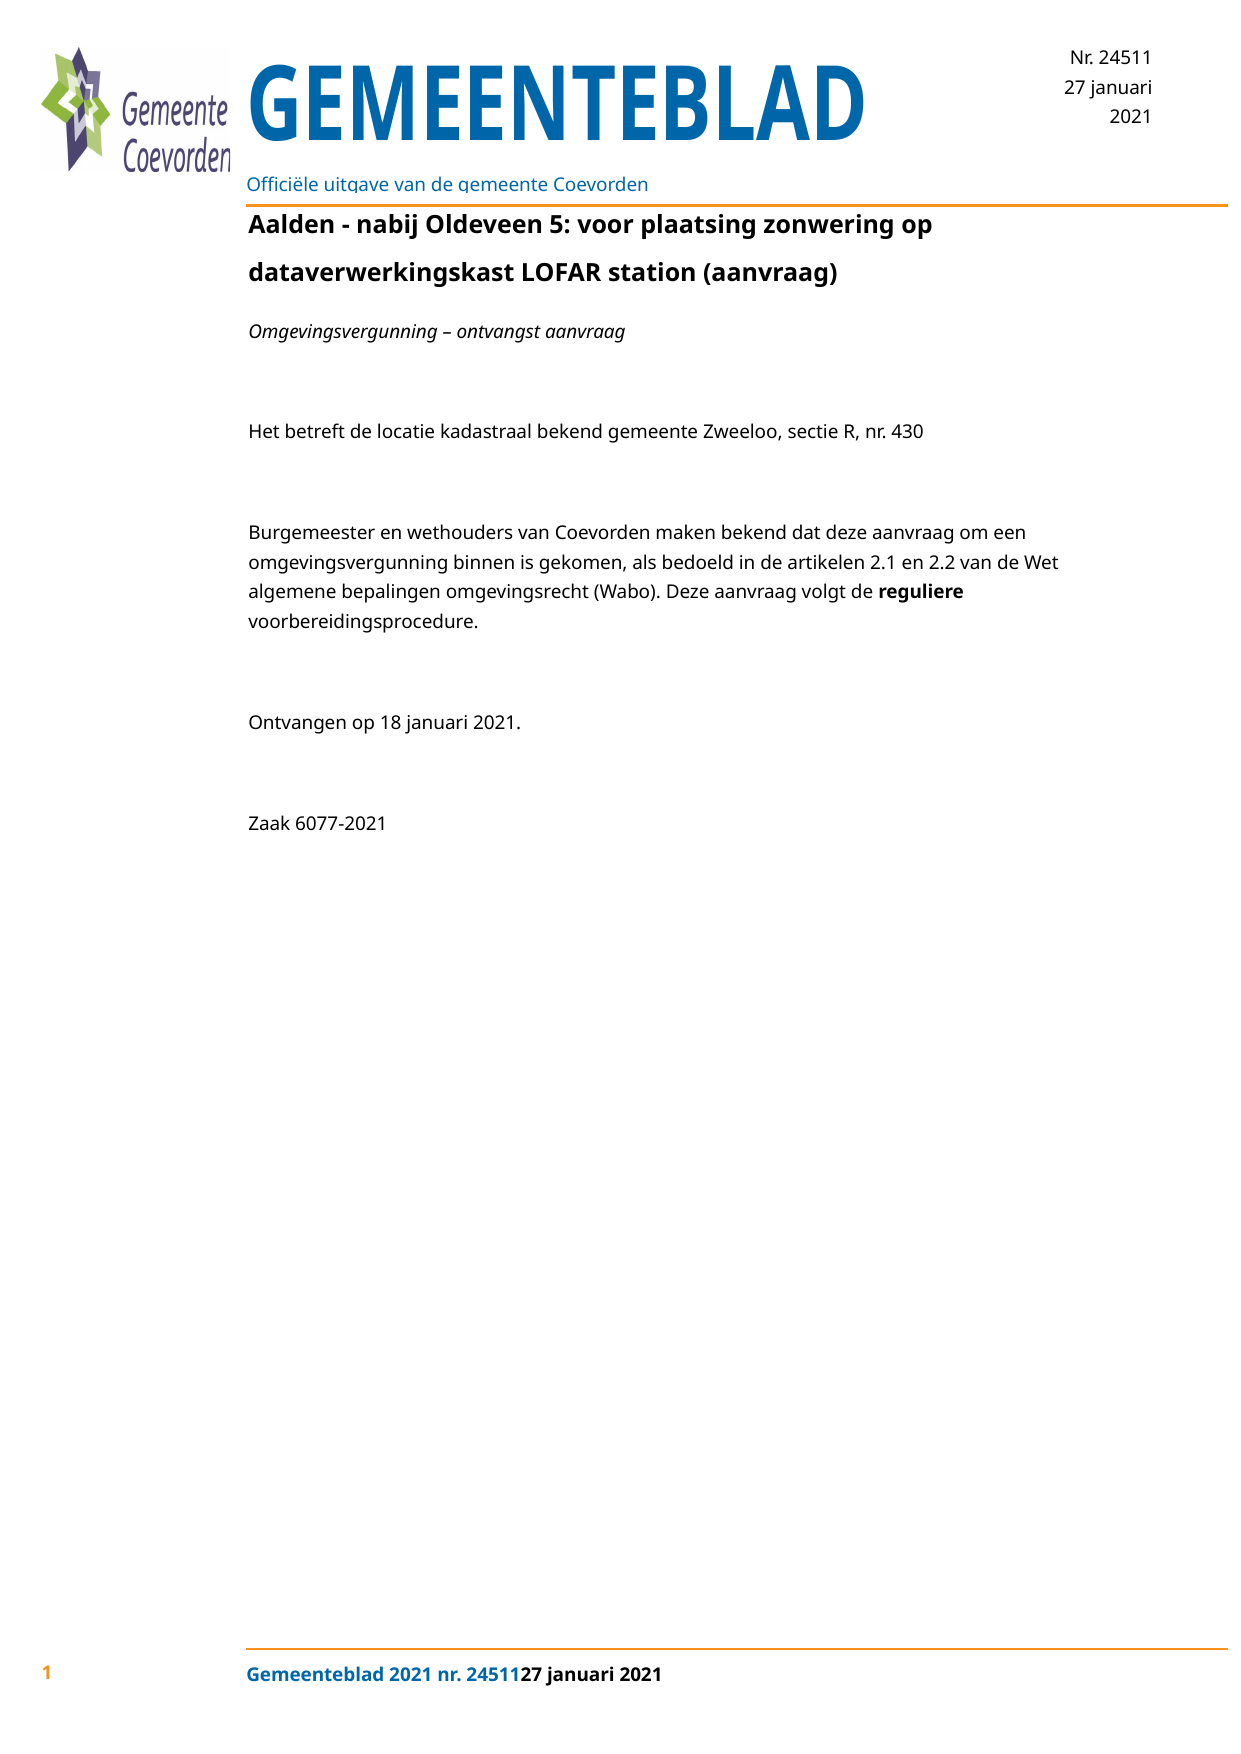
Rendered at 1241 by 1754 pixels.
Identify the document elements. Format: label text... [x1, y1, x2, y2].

text Zaak 6077-2021 [248, 810, 1152, 836]
text Omgevingsvergunning – ontvangst aanvraag [248, 318, 1152, 344]
text Burgemeester en wethouders van Coevorden maken bekend dat deze aanvraag om een omgevingsvergunning binnen is gekomen, als bedoeld in de artikelen 2.1 en 2.2 van de Wet algemene bepalingen omgevingsrecht (Wabo). Deze aanvraag volgt de reguliere voorbereidingsprocedure. [248, 519, 1152, 634]
text Aalden - nabij Oldeveen 5: voor plaatsing zonwering op dataverwerkingskast LOFAR station (aanvraag) [248, 207, 1152, 288]
text Ontvangen op 18 januari 2021. [248, 709, 1152, 735]
text Het betreft de locatie kadastraal bekend gemeente Zweeloo, sectie R, nr. 430 [248, 419, 1152, 444]
picture [41, 47, 231, 172]
